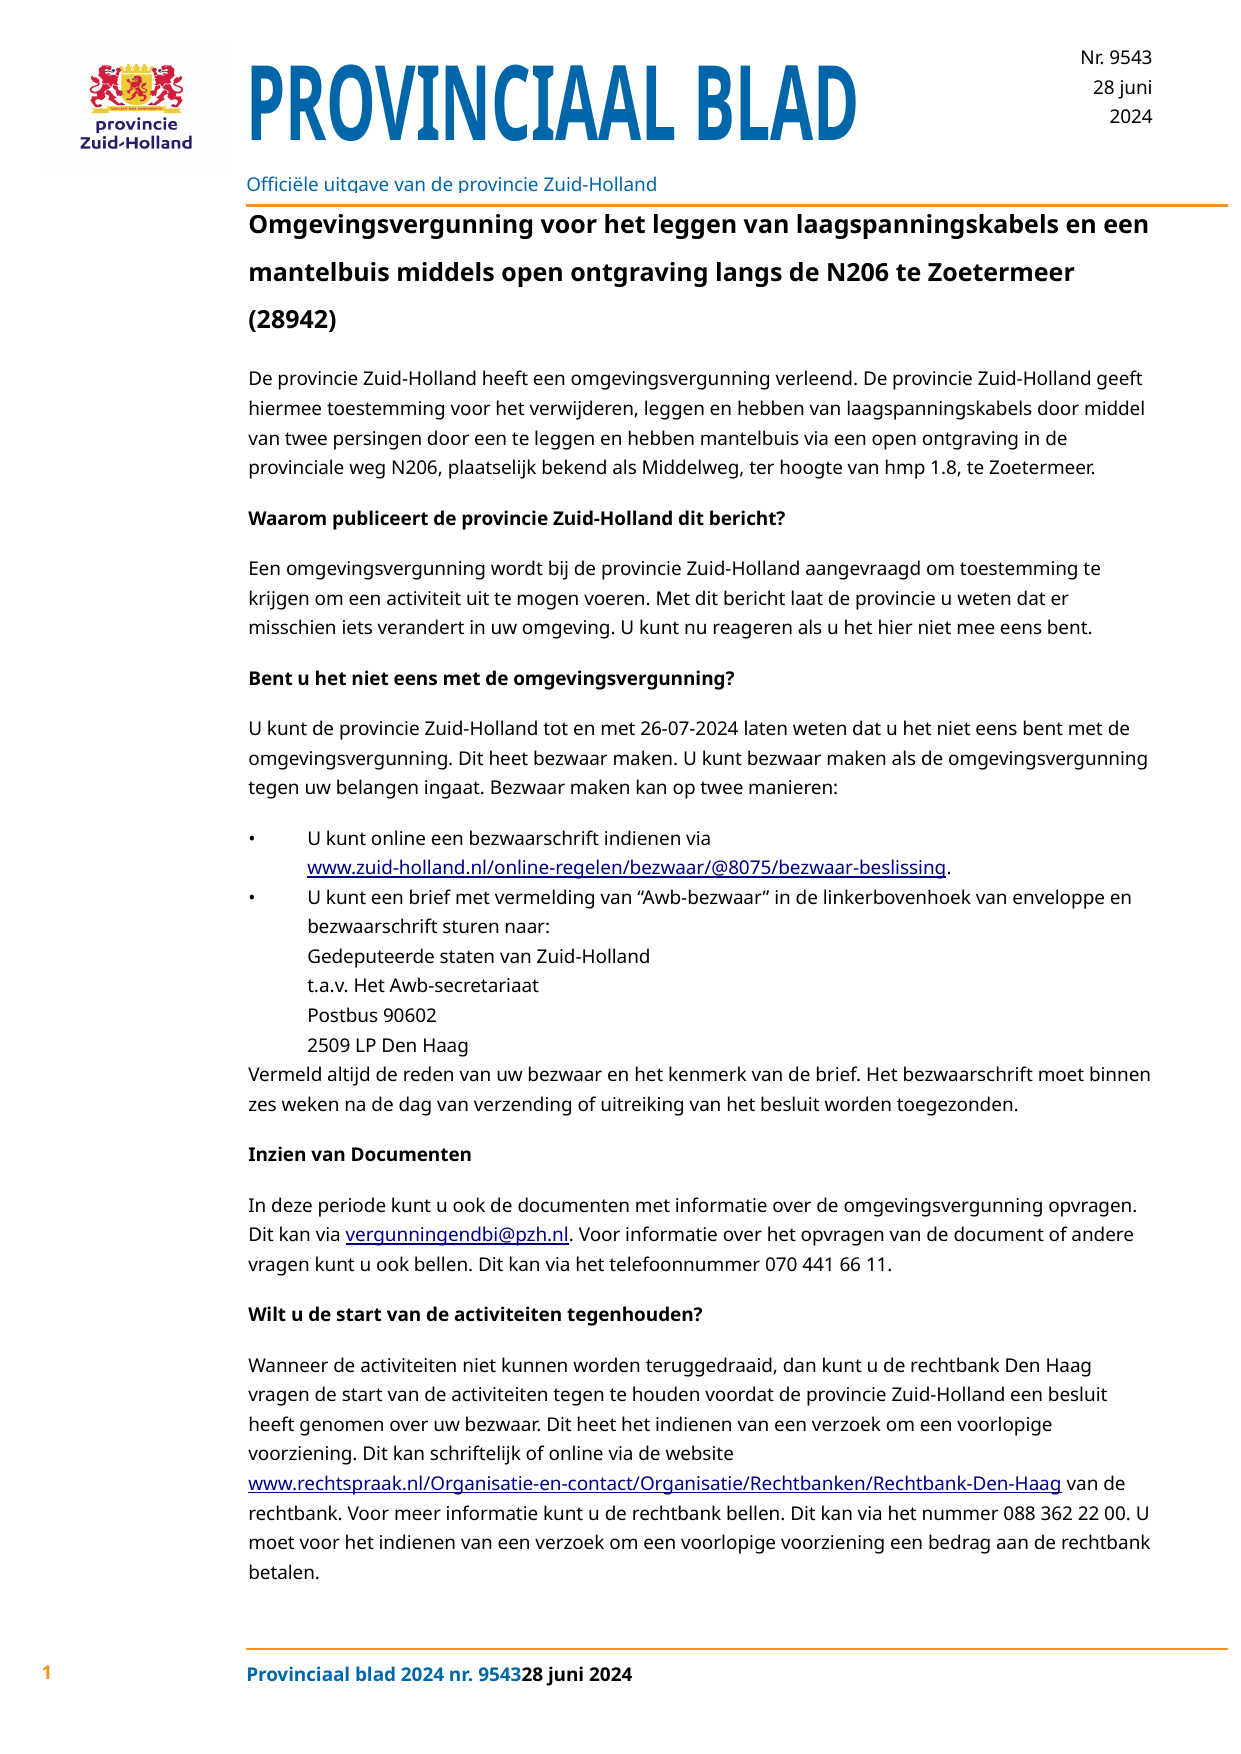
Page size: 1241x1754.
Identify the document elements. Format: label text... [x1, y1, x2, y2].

list 2509 LP Den Haag [248, 1032, 1152, 1057]
text Wilt u de start van de activiteiten tegenhouden? [248, 1301, 1152, 1327]
text De provincie Zuid-Holland heeft een omgevingsvergunning verleend. De provincie Zuid-Holland geeft hiermee toestemming voor het verwijderen, leggen en hebben van laagspanningskabels door middel van twee persingen door een te leggen en hebben mantelbuis via een open ontgraving in de provinciale weg N206, plaatselijk bekend als Middelweg, ter hoogte van hmp 1.8, te Zoetermeer. [248, 366, 1152, 480]
text Bent u het niet eens met de omgevingsvergunning? [248, 665, 1152, 690]
list Gedeputeerde staten van Zuid-Holland [248, 943, 1152, 969]
list Postbus 90602 [248, 1002, 1152, 1028]
list t.a.v. Het Awb-secretariaat [248, 973, 1152, 998]
list U kunt online een bezwaarschrift indienen via www.zuid-holland.nl/online-regelen/bezwaar/@8075/bezwaar-beslissing. [248, 825, 1152, 880]
text Omgevingsvergunning voor het leggen van laagspanningskabels en een mantelbuis middels open ontgraving langs de N206 te Zoetermeer (28942) [248, 207, 1152, 336]
list U kunt een brief met vermelding van “Awb-bezwaar” in de linkerbovenhoek van enveloppe en bezwaarschrift sturen naar: [248, 884, 1152, 939]
text Een omgevingsvergunning wordt bij de provincie Zuid-Holland aangevraagd om toestemming te krijgen om een activiteit uit te mogen voeren. Met dit bericht laat de provincie u weten dat er misschien iets verandert in uw omgeving. U kunt nu reageren als u het hier niet mee eens bent. [248, 555, 1152, 640]
text Inzien van Documenten [248, 1141, 1152, 1167]
picture [41, 47, 231, 172]
text Wanneer de activiteiten niet kunnen worden teruggedraaid, dan kunt u de rechtbank Den Haag vragen de start van de activiteiten tegen te houden voordat de provincie Zuid-Holland een besluit heeft genomen over uw bezwaar. Dit heet het indienen van een verzoek om een voorlopige voorziening. Dit kan schriftelijk of online via de website www.rechtspraak.nl/Organisatie-en-contact/Organisatie/Rechtbanken/Rechtbank-Den-Haag van de rechtbank. Voor meer informatie kunt u de rechtbank bellen. Dit kan via het nummer 088 362 22 00. U moet voor het indienen van een verzoek om een voorlopige voorziening een bedrag aan de rechtbank betalen. [248, 1352, 1152, 1584]
text Waarom publiceert de provincie Zuid-Holland dit bericht? [248, 505, 1152, 530]
text In deze periode kunt u ook de documenten met informatie over de omgevingsvergunning opvragen. Dit kan via vergunningendbi@pzh.nl. Voor informatie over het opvragen van de document of andere vragen kunt u ook bellen. Dit kan via het telefoonnummer 070 441 66 11. [248, 1192, 1152, 1277]
text Vermeld altijd de reden van uw bezwaar en het kenmerk van de brief. Het bezwaarschrift moet binnen zes weken na de dag van verzending of uitreiking van het besluit worden toegezonden. [248, 1061, 1152, 1117]
text U kunt de provincie Zuid-Holland tot en met 26-07-2024 laten weten dat u het niet eens bent met de omgevingsvergunning. Dit heet bezwaar maken. U kunt bezwaar maken als de omgevingsvergunning tegen uw belangen ingaat. Bezwaar maken kan op twee manieren: [248, 715, 1152, 800]
